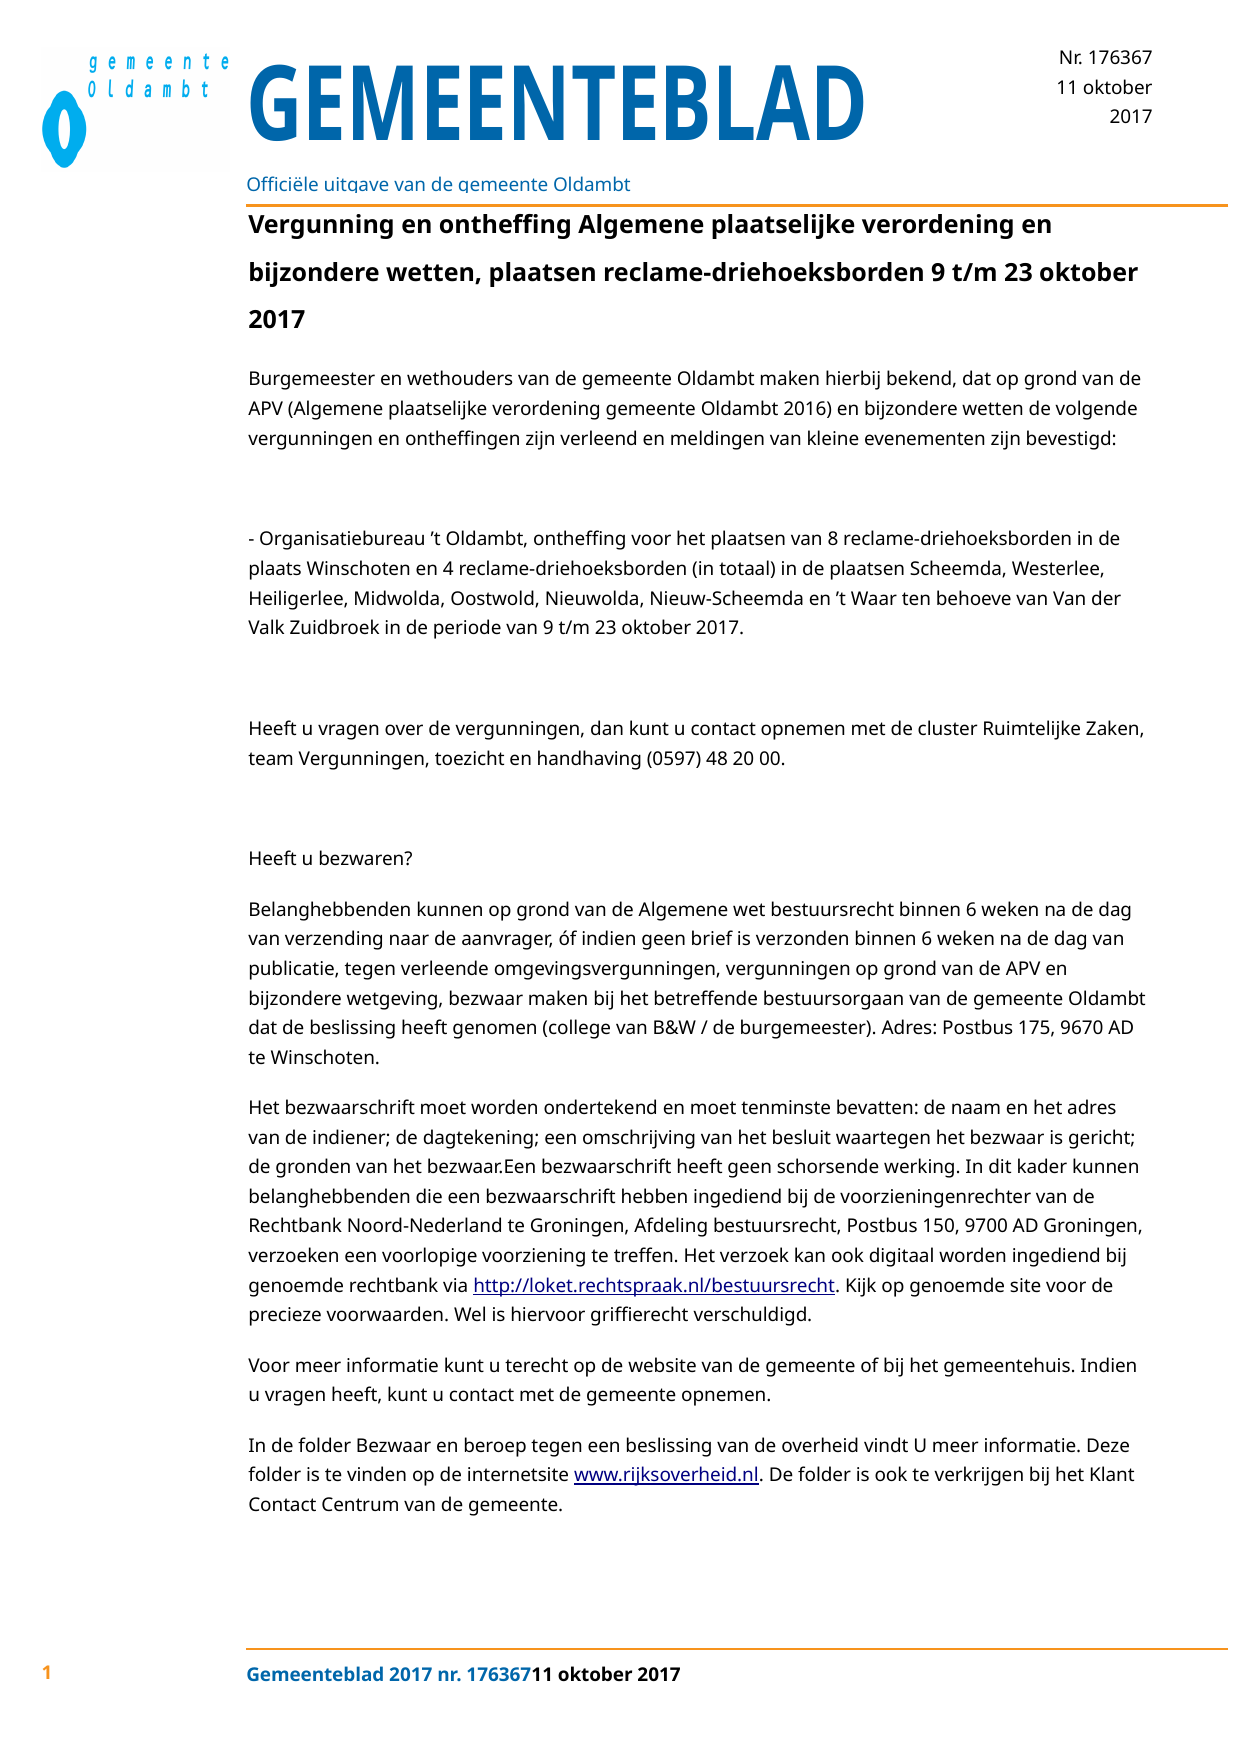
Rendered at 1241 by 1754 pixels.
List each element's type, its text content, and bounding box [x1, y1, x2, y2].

text Voor meer informatie kunt u terecht op de website van de gemeente of bij het gemeentehuis. Indien u vragen heeft, kunt u contact met de gemeente opnemen. [248, 1352, 1152, 1407]
picture [41, 47, 231, 172]
text Heeft u bezwaren? [248, 846, 1152, 871]
text Het bezwaarschrift moet worden ondertekend en moet tenminste bevatten: de naam en het adres van de indiener; de dagtekening; een omschrijving van het besluit waartegen het bezwaar is gericht; de gronden van het bezwaar.Een bezwaarschrift heeft geen schorsende werking. In dit kader kunnen belanghebbenden die een bezwaarschrift hebben ingediend bij de voorzieningenrechter van de Rechtbank Noord-Nederland te Groningen, Afdeling bestuursrecht, Postbus 150, 9700 AD Groningen, verzoeken een voorlopige voorziening te treffen. Het verzoek kan ook digitaal worden ingediend bij genoemde rechtbank via http://loket.rechtspraak.nl/bestuursrecht. Kijk op genoemde site voor de precieze voorwaarden. Wel is hiervoor griffierecht verschuldigd. [248, 1094, 1152, 1327]
text Heeft u vragen over de vergunningen, dan kunt u contact opnemen met de cluster Ruimtelijke Zaken, team Vergunningen, toezicht en handhaving (0597) 48 20 00. [248, 715, 1152, 770]
text Belanghebbenden kunnen op grond van de Algemene wet bestuursrecht binnen 6 weken na de dag van verzending naar de aanvrager, óf indien geen brief is verzonden binnen 6 weken na de dag van publicatie, tegen verleende omgevingsvergunningen, vergunningen op grond van de APV en bijzondere wetgeving, bezwaar maken bij het betreffende bestuursorgaan van de gemeente Oldambt dat de beslissing heeft genomen (college van B&W / de burgemeester). Adres: Postbus 175, 9670 AD te Winschoten. [248, 896, 1152, 1069]
text Burgemeester en wethouders van de gemeente Oldambt maken hierbij bekend, dat op grond van de APV (Algemene plaatselijke verordening gemeente Oldambt 2016) en bijzondere wetten de volgende vergunningen en ontheffingen zijn verleend en meldingen van kleine evenementen zijn bevestigd: [248, 366, 1152, 450]
text In de folder Bezwaar en beroep tegen een beslissing van de overheid vindt U meer informatie. Deze folder is te vinden op de internetsite www.rijksoverheid.nl. De folder is ook te verkrijgen bij het Klant Contact Centrum van de gemeente. [248, 1432, 1152, 1517]
text Vergunning en ontheffing Algemene plaatselijke verordening en bijzondere wetten, plaatsen reclame-driehoeksborden 9 t/m 23 oktober 2017 [248, 207, 1152, 336]
text - Organisatiebureau ’t Oldambt, ontheffing voor het plaatsen van 8 reclame-driehoeksborden in de plaats Winschoten en 4 reclame-driehoeksborden (in totaal) in de plaatsen Scheemda, Westerlee, Heiligerlee, Midwolda, Oostwold, Nieuwolda, Nieuw-Scheemda en ’t Waar ten behoeve van Van der Valk Zuidbroek in de periode van 9 t/m 23 oktober 2017. [248, 526, 1152, 640]
